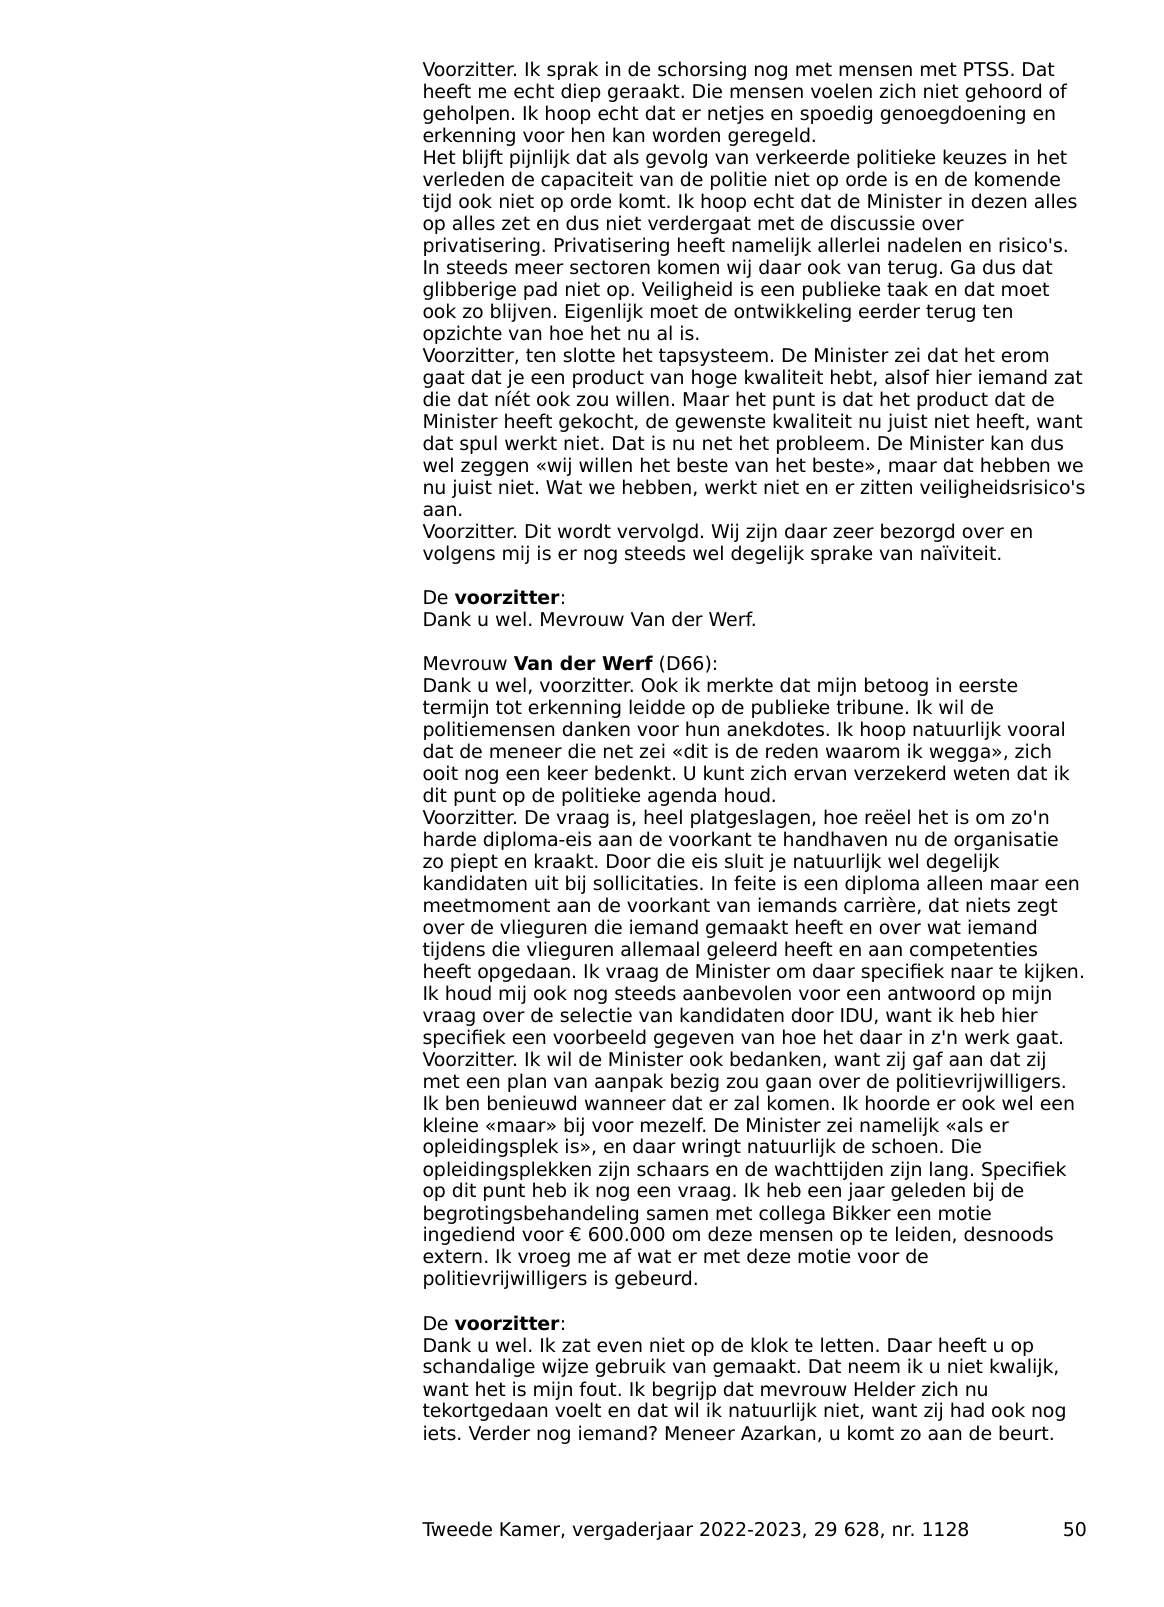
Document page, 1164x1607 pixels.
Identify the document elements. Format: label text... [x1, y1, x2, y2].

text Voorzitter, ten slotte het tapsysteem. De Minister zei dat het erom gaat dat je een product van hoge kwaliteit hebt, alsof hier iemand zat die dat níét ook zou willen. Maar het punt is dat het product dat de Minister heeft gekocht, de gewenste kwaliteit nu juist niet heeft, want dat spul werkt niet. Dat is nu net het probleem. De Minister kan dus wel zeggen «wij willen het beste van het beste», maar dat hebben we nu juist niet. Wat we hebben, werkt niet en er zitten veiligheidsrisico's aan. [422, 345, 1087, 521]
text De voorzitter: [422, 1312, 1087, 1334]
text Voorzitter. Ik wil de Minister ook bedanken, want zij gaf aan dat zij met een plan van aanpak bezig zou gaan over de politievrijwilligers. Ik ben benieuwd wanneer dat er zal komen. Ik hoorde er ook wel een kleine «maar» bij voor mezelf. De Minister zei namelijk «als er opleidingsplek is», en daar wringt natuurlijk de schoen. Die opleidingsplekken zijn schaars en de wachttijden zijn lang. Specifiek op dit punt heb ik nog een vraag. Ik heb een jaar geleden bij de begrotingsbehandeling samen met collega Bikker een motie ingediend voor € 600.000 om deze mensen op te leiden, desnoods extern. Ik vroeg me af wat er met deze motie voor de politievrijwilligers is gebeurd. [422, 1048, 1087, 1290]
text Mevrouw Van der Werf (D66): [422, 653, 1087, 675]
text Voorzitter. Ik sprak in de schorsing nog met mensen met PTSS. Dat heeft me echt diep geraakt. Die mensen voelen zich niet gehoord of geholpen. Ik hoop echt dat er netjes en spoedig genoegdoening en erkenning voor hen kan worden geregeld. [422, 59, 1087, 147]
text Dank u wel, voorzitter. Ook ik merkte dat mijn betoog in eerste termijn tot erkenning leidde op de publieke tribune. Ik wil de politiemensen danken voor hun anekdotes. Ik hoop natuurlijk vooral dat de meneer die net zei «dit is de reden waarom ik wegga», zich ooit nog een keer bedenkt. U kunt zich ervan verzekerd weten dat ik dit punt op de politieke agenda houd. [422, 675, 1087, 807]
text Dank u wel. Ik zat even niet op de klok te letten. Daar heeft u op schandalige wijze gebruik van gemaakt. Dat neem ik u niet kwalijk, want het is mijn fout. Ik begrijp dat mevrouw Helder zich nu tekortgedaan voelt en dat wil ik natuurlijk niet, want zij had ook nog iets. Verder nog iemand? Meneer Azarkan, u komt zo aan de beurt. [422, 1334, 1087, 1444]
text De voorzitter: [422, 587, 1087, 609]
text Voorzitter. De vraag is, heel platgeslagen, hoe reëel het is om zo'n harde diploma-eis aan de voorkant te handhaven nu de organisatie zo piept en kraakt. Door die eis sluit je natuurlijk wel degelijk kandidaten uit bij sollicitaties. In feite is een diploma alleen maar een meetmoment aan de voorkant van iemands carrière, dat niets zegt over de vlieguren die iemand gemaakt heeft en over wat iemand tijdens die vlieguren allemaal geleerd heeft en aan competenties heeft opgedaan. Ik vraag de Minister om daar specifiek naar te kijken. Ik houd mij ook nog steeds aanbevolen voor een antwoord op mijn vraag over de selectie van kandidaten door IDU, want ik heb hier specifiek een voorbeeld gegeven van hoe het daar in z'n werk gaat. [422, 807, 1087, 1048]
text Dank u wel. Mevrouw Van der Werf. [422, 609, 1087, 631]
text Voorzitter. Dit wordt vervolgd. Wij zijn daar zeer bezorgd over en volgens mij is er nog steeds wel degelijk sprake van naïviteit. [422, 521, 1087, 564]
text Het blijft pijnlijk dat als gevolg van verkeerde politieke keuzes in het verleden de capaciteit van de politie niet op orde is en de komende tijd ook niet op orde komt. Ik hoop echt dat de Minister in dezen alles op alles zet en dus niet verdergaat met de discussie over privatisering. Privatisering heeft namelijk allerlei nadelen en risico's. In steeds meer sectoren komen wij daar ook van terug. Ga dus dat glibberige pad niet op. Veiligheid is een publieke taak en dat moet ook zo blijven. Eigenlijk moet de ontwikkeling eerder terug ten opzichte van hoe het nu al is. [422, 147, 1087, 345]
